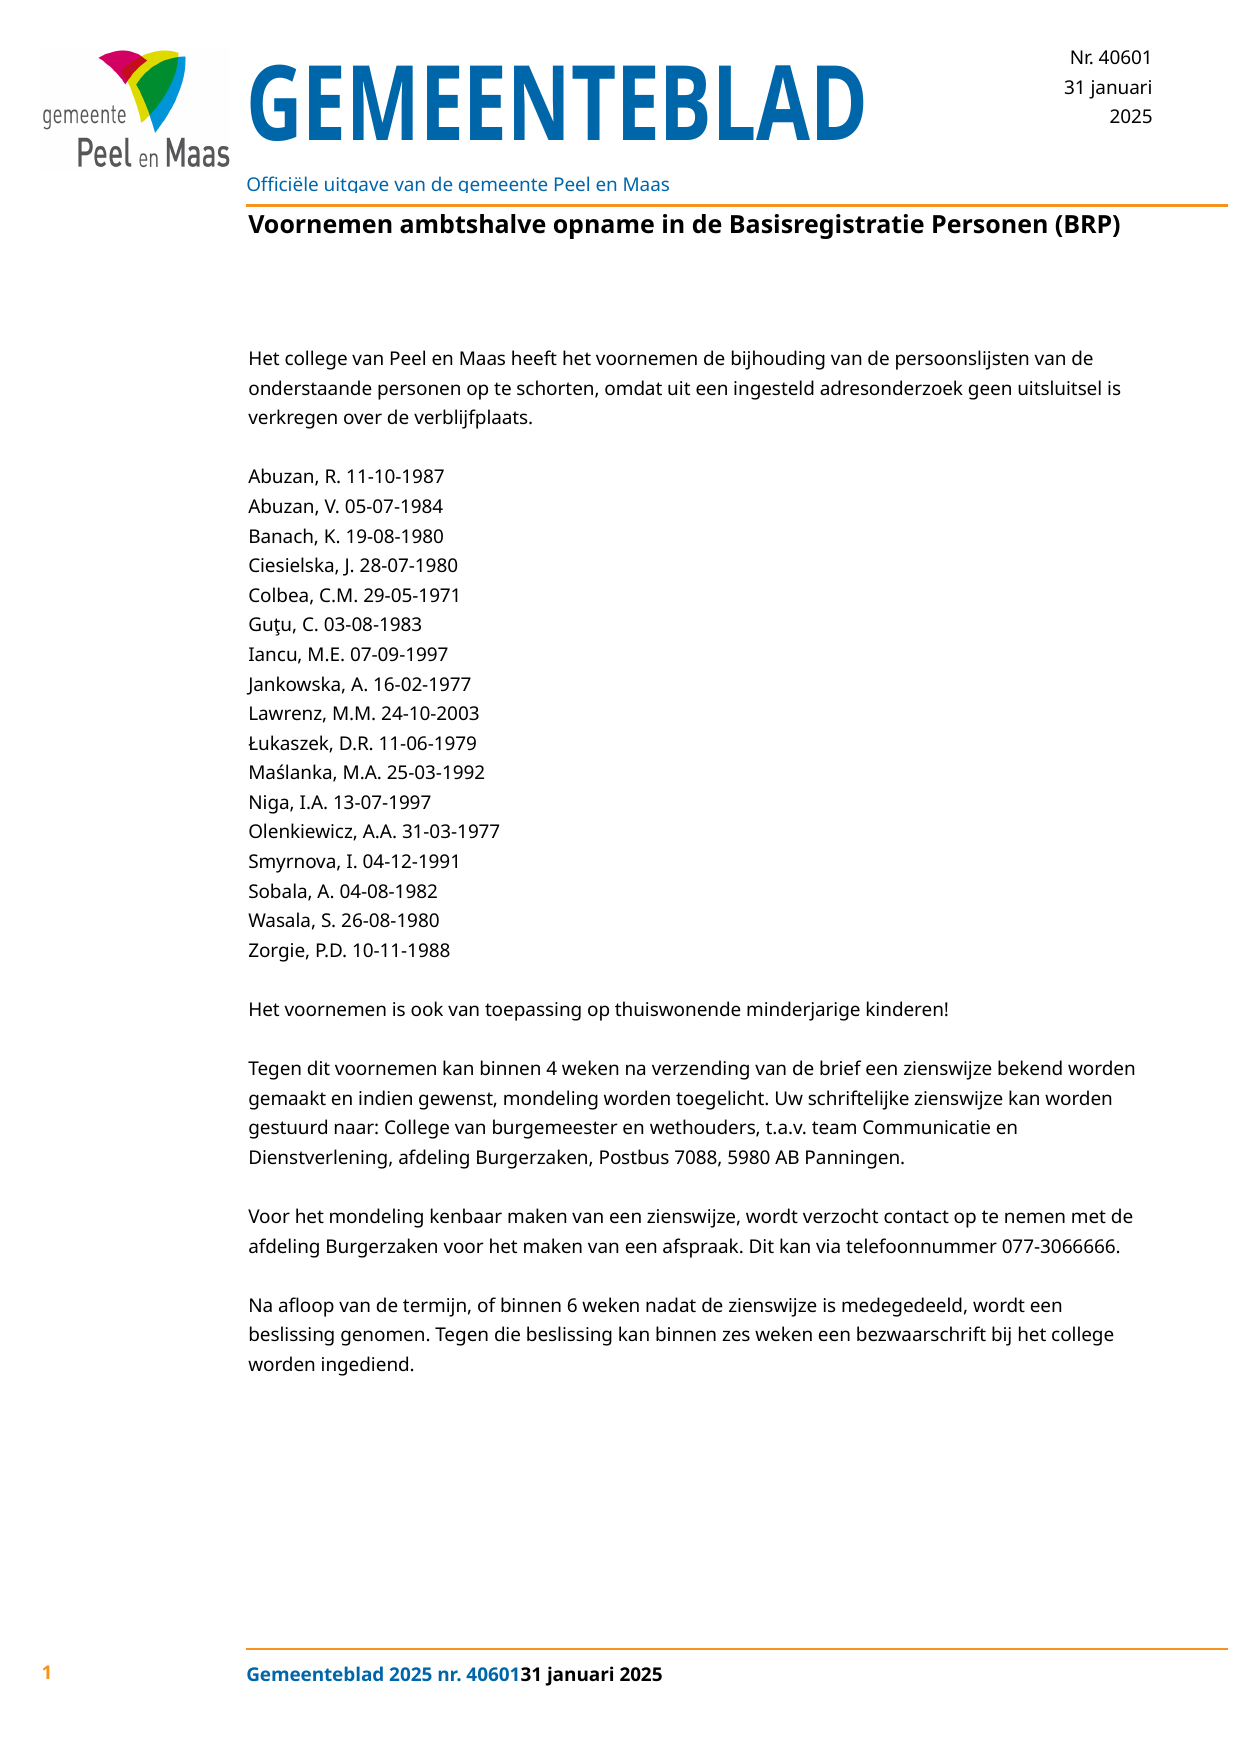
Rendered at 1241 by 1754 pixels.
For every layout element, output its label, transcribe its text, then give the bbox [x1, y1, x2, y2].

text Na afloop van de termijn, of binnen 6 weken nadat de zienswijze is medegedeeld, wordt een beslissing genomen. Tegen die beslissing kan binnen zes weken een bezwaarschrift bij het college worden ingediend. [248, 1292, 1152, 1377]
text Olenkiewicz, A.A. 31-03-1977 [248, 819, 1152, 844]
text Lawrenz, M.M. 24-10-2003 [248, 700, 1152, 726]
text Tegen dit voornemen kan binnen 4 weken na verzending van de brief een zienswijze bekend worden gemaakt en indien gewenst, mondeling worden toegelicht. Uw schriftelijke zienswijze kan worden gestuurd naar: College van burgemeester en wethouders, t.a.v. team Communicatie en Dienstverlening, afdeling Burgerzaken, Postbus 7088, 5980 AB Panningen. [248, 1055, 1152, 1170]
picture [41, 47, 231, 172]
text Abuzan, R. 11-10-1987 [248, 464, 1152, 489]
text Iancu, M.E. 07-09-1997 [248, 641, 1152, 667]
text Het voornemen is ook van toepassing op thuiswonende minderjarige kinderen! [248, 996, 1152, 1022]
text Het college van Peel en Maas heeft het voornemen de bijhouding van de persoonslijsten van de onderstaande personen op te schorten, omdat uit een ingesteld adresonderzoek geen uitsluitsel is verkregen over de verblijfplaats. [248, 345, 1152, 430]
text Ciesielska, J. 28-07-1980 [248, 552, 1152, 578]
text Jankowska, A. 16-02-1977 [248, 671, 1152, 696]
text Zorgie, P.D. 10-11-1988 [248, 937, 1152, 963]
text Abuzan, V. 05-07-1984 [248, 493, 1152, 519]
text Voornemen ambtshalve opname in de Basisregistratie Personen (BRP) [248, 207, 1152, 241]
text Smyrnova, I. 04-12-1991 [248, 848, 1152, 874]
text Wasala, S. 26-08-1980 [248, 907, 1152, 933]
text Łukaszek, D.R. 11-06-1979 [248, 730, 1152, 756]
text Voor het mondeling kenbaar maken van een zienswijze, wordt verzocht contact op te nemen met de afdeling Burgerzaken voor het maken van een afspraak. Dit kan via telefoonnummer 077-3066666. [248, 1203, 1152, 1258]
text Colbea, C.M. 29-05-1971 [248, 582, 1152, 608]
text Guţu, C. 03-08-1983 [248, 612, 1152, 637]
text Banach, K. 19-08-1980 [248, 523, 1152, 548]
text Niga, I.A. 13-07-1997 [248, 789, 1152, 815]
text Sobala, A. 04-08-1982 [248, 878, 1152, 903]
text Maślanka, M.A. 25-03-1992 [248, 759, 1152, 785]
